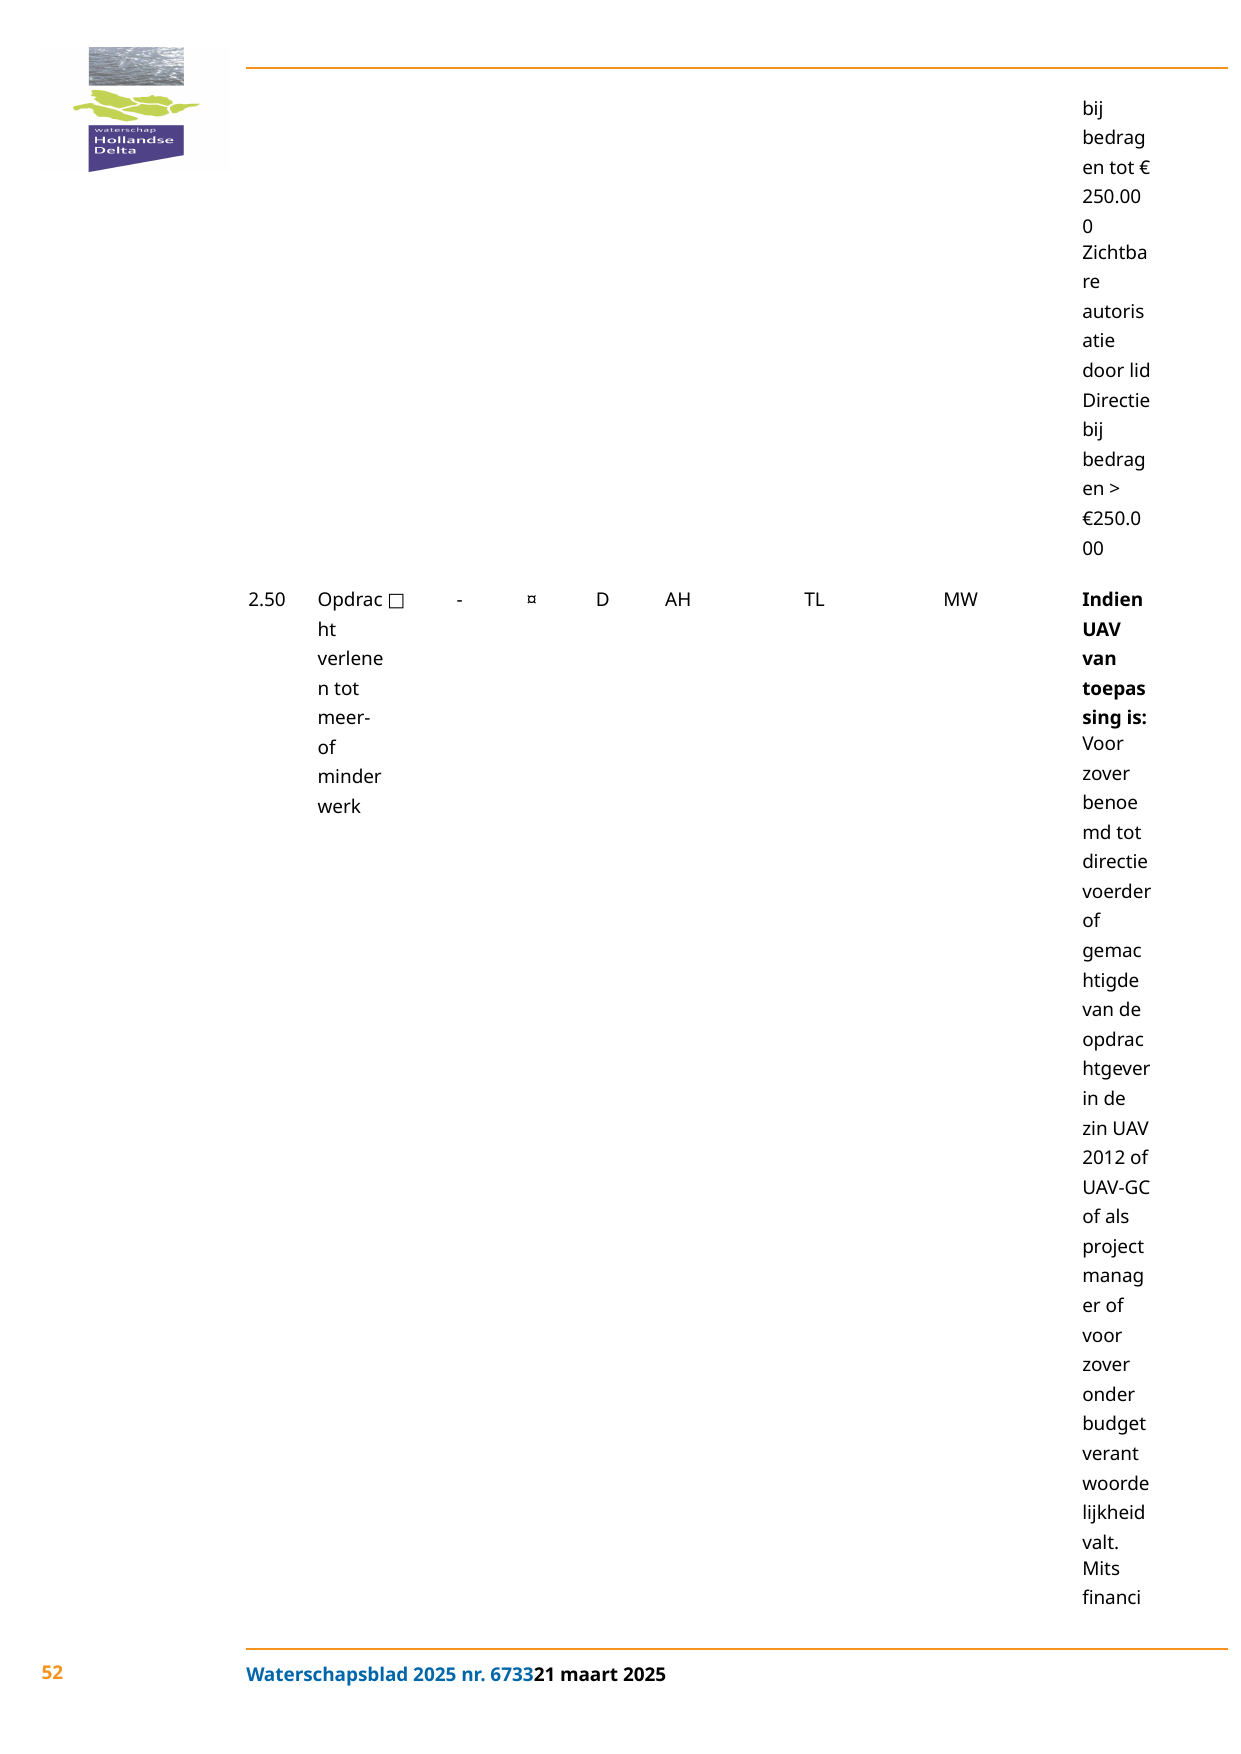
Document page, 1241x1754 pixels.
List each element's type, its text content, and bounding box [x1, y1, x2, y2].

table_cell [665, 730, 734, 1610]
table_cell MW [943, 586, 1013, 730]
table_cell [596, 730, 665, 1610]
table_cell [248, 95, 317, 560]
table_cell - [456, 586, 526, 730]
table_cell Indien UAV van toepassing is: [1082, 586, 1152, 730]
table_cell [318, 95, 387, 560]
table_cell [526, 560, 596, 586]
table_cell Zichtbare autorisatie door lid Directie bij bedragen > €250.000 [1082, 239, 1152, 560]
table_cell [874, 730, 943, 1610]
table_cell [874, 586, 943, 730]
table_cell [526, 730, 596, 1610]
table_cell □ [387, 586, 456, 730]
table_cell [804, 95, 873, 560]
picture [41, 47, 231, 172]
table_cell [456, 730, 526, 1610]
table_cell [735, 560, 804, 586]
table_cell Opdracht verlenen tot meer- of minderwerk [318, 586, 387, 1610]
table_cell D [596, 586, 665, 730]
table_cell [735, 95, 804, 560]
table_cell [387, 95, 456, 560]
table_cell [456, 560, 526, 586]
table_cell [526, 95, 596, 560]
table_cell ¤ [526, 586, 596, 730]
table_cell [1082, 560, 1152, 586]
table_cell [943, 560, 1013, 586]
table_cell [735, 730, 804, 1610]
table_cell TL [804, 586, 873, 730]
table_cell [248, 560, 317, 586]
table_cell [456, 95, 526, 560]
table_cell [596, 560, 665, 586]
table_cell AH [665, 586, 734, 730]
table_cell bij bedragen tot € 250.000 [1082, 95, 1152, 239]
table_cell [665, 560, 734, 586]
table_cell [943, 95, 1013, 560]
table_cell Mits financi [1082, 1555, 1152, 1610]
table_cell [596, 95, 665, 560]
table_cell [874, 95, 943, 560]
table_cell 2.50 [248, 586, 317, 1610]
table_cell [943, 730, 1013, 1610]
table_cell [874, 560, 943, 586]
table_cell [318, 560, 387, 586]
table_header [1013, 95, 1082, 1610]
table_cell [735, 586, 804, 730]
table_cell [387, 560, 456, 586]
table_cell [665, 95, 734, 560]
table_cell [387, 730, 456, 1610]
table_cell Voor zover benoemd tot directievoerder of gemachtigde van de opdrachtgever in de zin UAV 2012 of UAV-GC of als projectmanager of voor zover onder budgetverantwoordelijkheid valt. [1082, 730, 1152, 1555]
table_cell [804, 560, 873, 586]
table_cell [804, 730, 873, 1610]
